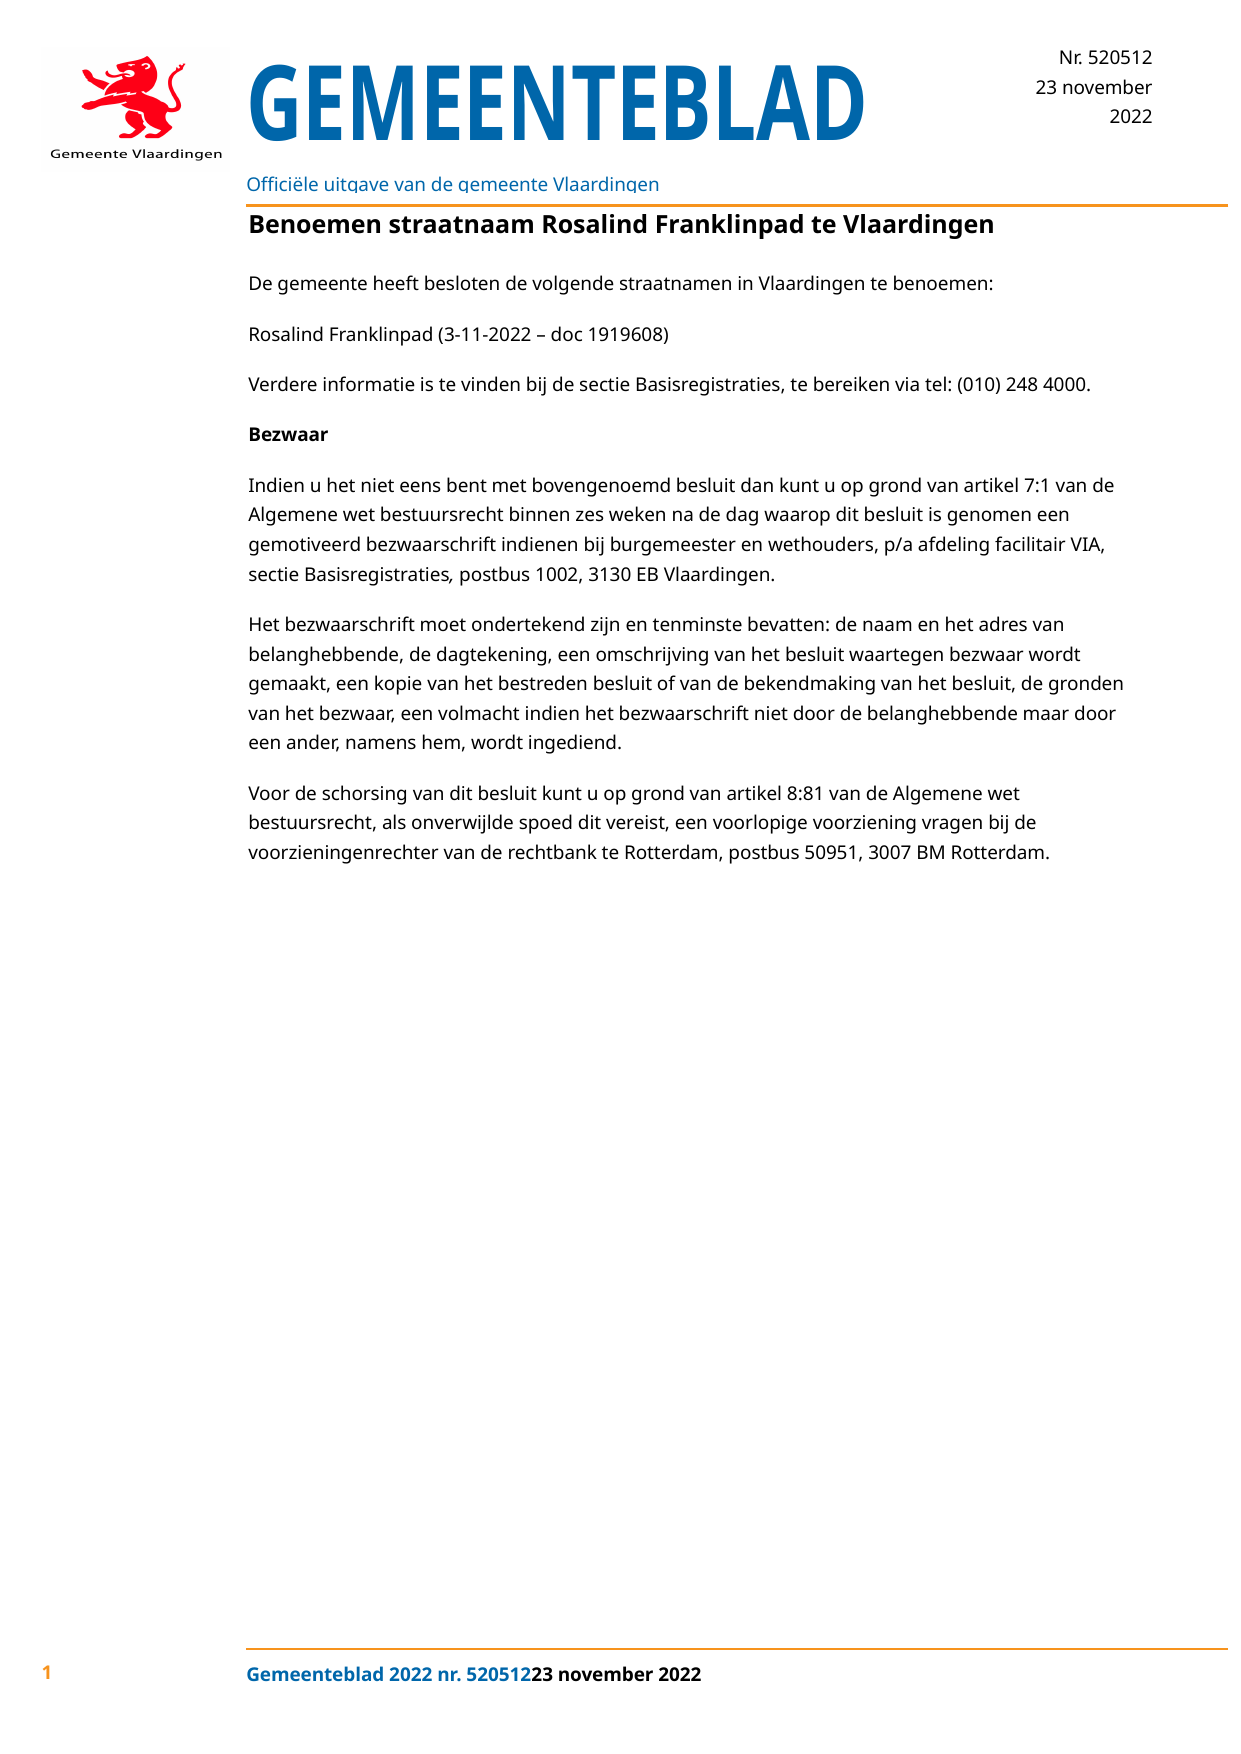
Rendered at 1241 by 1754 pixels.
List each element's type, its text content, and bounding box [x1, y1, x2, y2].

text Benoemen straatnaam Rosalind Franklinpad te Vlaardingen [248, 207, 1152, 241]
text Rosalind Franklinpad (3-11-2022 – doc 1919608) [248, 321, 1152, 346]
text Het bezwaarschrift moet ondertekend zijn en tenminste bevatten: de naam en het adres van belanghebbende, de dagtekening, een omschrijving van het besluit waartegen bezwaar wordt gemaakt, een kopie van het bestreden besluit of van de bekendmaking van het besluit, de gronden van het bezwaar, een volmacht indien het bezwaarschrift niet door de belanghebbende maar door een ander, namens hem, wordt ingediend. [248, 611, 1152, 755]
text Indien u het niet eens bent met bovengenoemd besluit dan kunt u op grond van artikel 7:1 van de Algemene wet bestuursrecht binnen zes weken na de dag waarop dit besluit is genomen een gemotiveerd bezwaarschrift indienen bij burgemeester en wethouders, p/a afdeling facilitair VIA, sectie Basisregistraties, postbus 1002, 3130 EB Vlaardingen. [248, 472, 1152, 586]
text De gemeente heeft besloten de volgende straatnamen in Vlaardingen te benoemen: [248, 270, 1152, 296]
text Bezwaar [248, 422, 1152, 447]
text Verdere informatie is te vinden bij de sectie Basisregistraties, te bereiken via tel: (010) 248 4000. [248, 371, 1152, 397]
picture [41, 47, 231, 172]
text Voor de schorsing van dit besluit kunt u op grond van artikel 8:81 van de Algemene wet bestuursrecht, als onverwijlde spoed dit vereist, een voorlopige voorziening vragen bij de voorzieningenrechter van de rechtbank te Rotterdam, postbus 50951, 3007 BM Rotterdam. [248, 780, 1152, 865]
